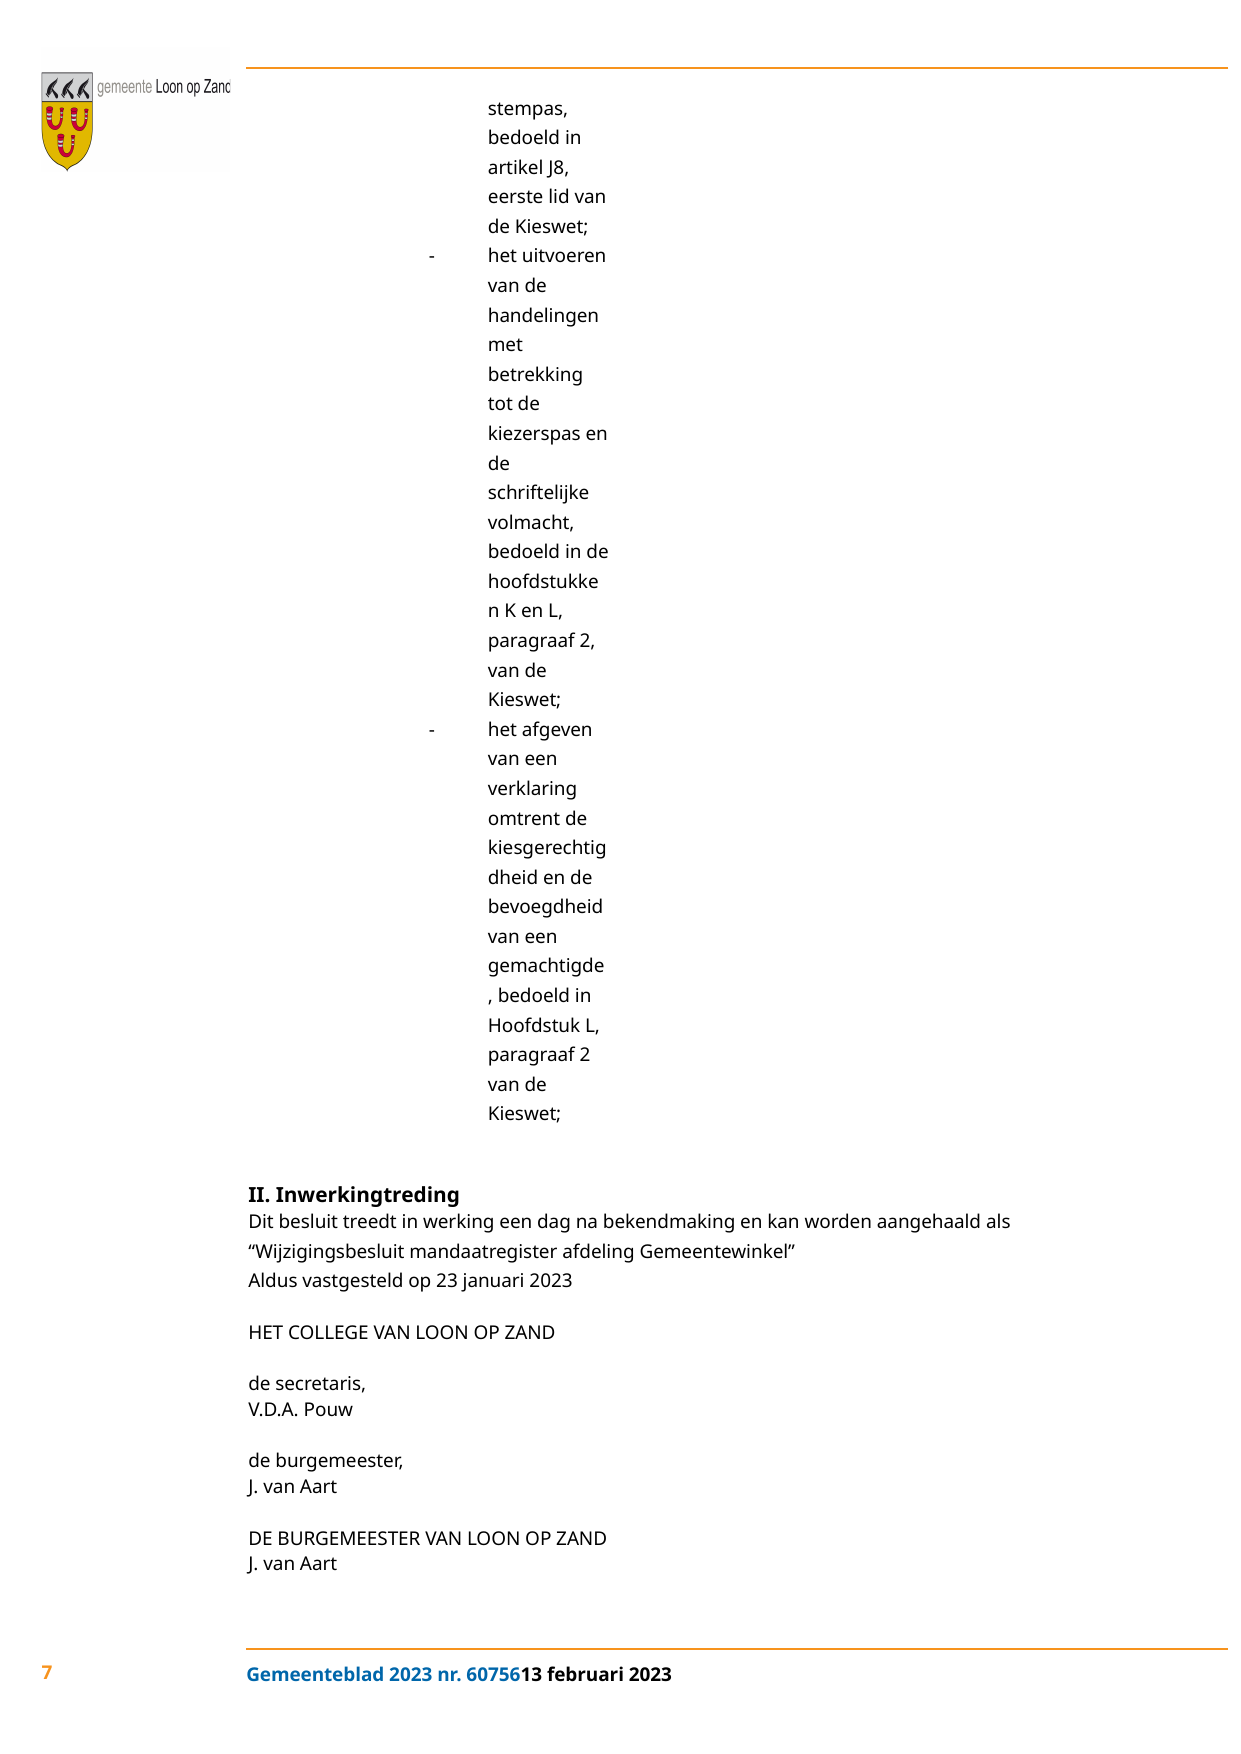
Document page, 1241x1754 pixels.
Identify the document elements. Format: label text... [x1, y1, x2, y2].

text de secretaris, [248, 1371, 1152, 1396]
text J. van Aart [248, 1473, 1152, 1499]
text V.D.A. Pouw [248, 1396, 1152, 1422]
text II. Inwerkingtreding [248, 1180, 1152, 1208]
text de burgemeester, [248, 1448, 1152, 1473]
table_cell [790, 95, 971, 1126]
table_cell stempas, bedoeld in artikel J8, eerste lid van de Kieswet; het uitvoeren van de handelingen met betrekking tot de kiezerspas en de schriftelijke volmacht, bedoeld in de hoofdstukken K en L, paragraaf 2, van de Kieswet; het afgeven van een verklaring omtrent de kiesgerechtigdheid en de bevoegdheid van een gemachtigde, bedoeld in Hoofdstuk L, paragraaf 2 van de Kieswet; [429, 95, 609, 1126]
picture [41, 47, 231, 172]
text HET COLLEGE VAN LOON OP ZAND [248, 1319, 1152, 1345]
text Aldus vastgesteld op 23 januari 2023 [248, 1268, 1152, 1293]
text J. van Aart [248, 1551, 1152, 1576]
text Dit besluit treedt in werking een dag na bekendmaking en kan worden aangehaald als “Wijzigingsbesluit mandaatregister afdeling Gemeentewinkel’’ [248, 1208, 1152, 1264]
table_cell [609, 95, 790, 1126]
text DE BURGEMEESTER VAN LOON OP ZAND [248, 1525, 1152, 1551]
table_cell [971, 95, 1152, 1126]
table_cell [248, 95, 429, 1126]
